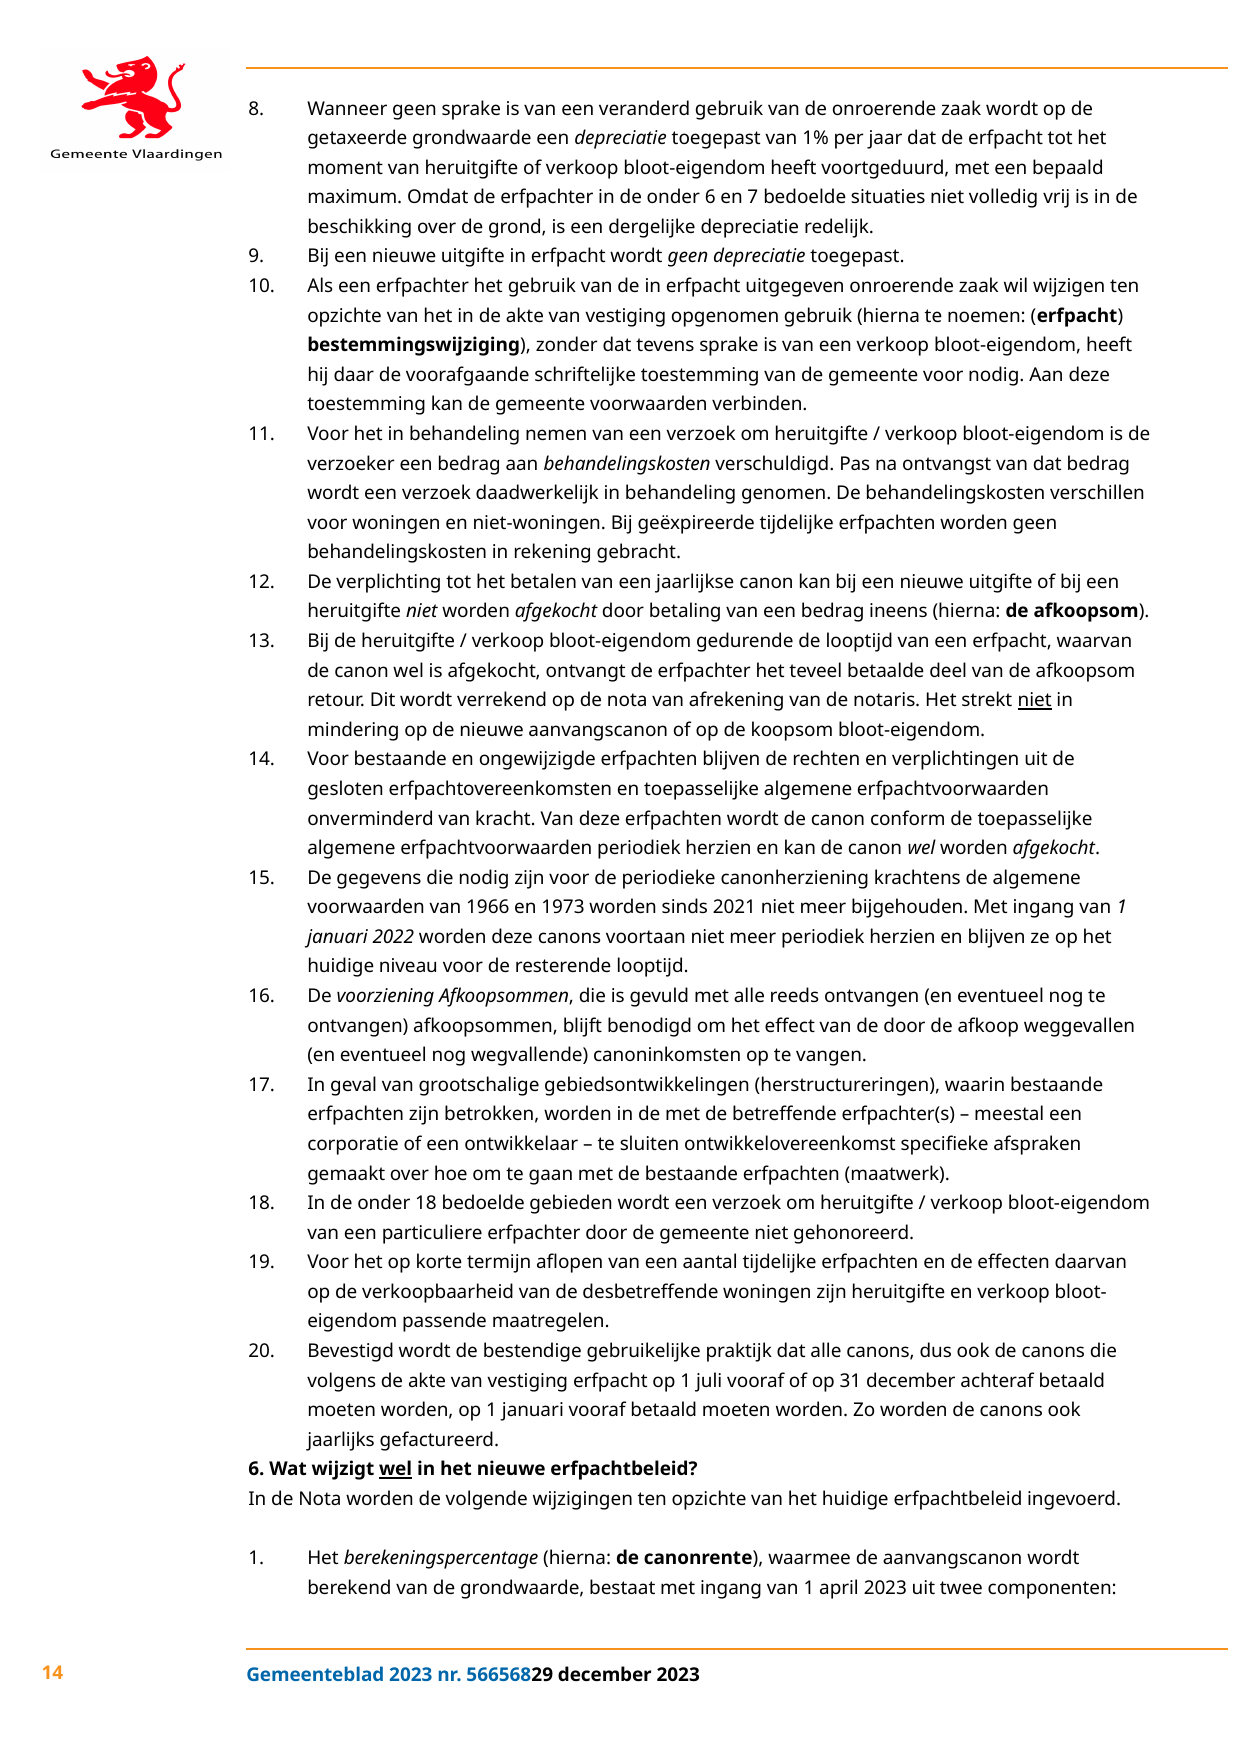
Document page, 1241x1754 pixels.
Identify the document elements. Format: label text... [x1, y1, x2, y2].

list Als een erfpachter het gebruik van de in erfpacht uitgegeven onroerende zaak wil wijzigen ten opzichte van het in de akte van vestiging opgenomen gebruik (hierna te noemen: (erfpacht) bestemmingswijziging), zonder dat tevens sprake is van een verkoop bloot-eigendom, heeft hij daar de voorafgaande schriftelijke toestemming van de gemeente voor nodig. Aan deze toestemming kan de gemeente voorwaarden verbinden. [248, 272, 1152, 416]
list Voor het in behandeling nemen van een verzoek om heruitgifte / verkoop bloot-eigendom is de verzoeker een bedrag aan behandelingskosten verschuldigd. Pas na ontvangst van dat bedrag wordt een verzoek daadwerkelijk in behandeling genomen. De behandelingskosten verschillen voor woningen en niet-woningen. Bij geëxpireerde tijdelijke erfpachten worden geen behandelingskosten in rekening gebracht. [248, 420, 1152, 564]
list De gegevens die nodig zijn voor de periodieke canonherziening krachtens de algemene voorwaarden van 1966 en 1973 worden sinds 2021 niet meer bijgehouden. Met ingang van 1 januari 2022 worden deze canons voortaan niet meer periodiek herzien en blijven ze op het huidige niveau voor de resterende looptijd. [248, 864, 1152, 978]
list Voor bestaande en ongewijzigde erfpachten blijven de rechten en verplichtingen uit de gesloten erfpachtovereenkomsten en toepasselijke algemene erfpachtvoorwaarden onverminderd van kracht. Van deze erfpachten wordt de canon conform de toepasselijke algemene erfpachtvoorwaarden periodiek herzien en kan de canon wel worden afgekocht. [248, 746, 1152, 860]
list Wanneer geen sprake is van een veranderd gebruik van de onroerende zaak wordt op de getaxeerde grondwaarde een depreciatie toegepast van 1% per jaar dat de erfpacht tot het moment van heruitgifte of verkoop bloot-eigendom heeft voortgeduurd, met een bepaald maximum. Omdat de erfpachter in de onder 6 en 7 bedoelde situaties niet volledig vrij is in de beschikking over de grond, is een dergelijke depreciatie redelijk. [248, 95, 1152, 239]
list Bij de heruitgifte / verkoop bloot-eigendom gedurende de looptijd van een erfpacht, waarvan de canon wel is afgekocht, ontvangt de erfpachter het teveel betaalde deel van de afkoopsom retour. Dit wordt verrekend op de nota van afrekening van de notaris. Het strekt niet in mindering op de nieuwe aanvangscanon of op de koopsom bloot-eigendom. [248, 627, 1152, 742]
text 6. Wat wijzigt wel in het nieuwe erfpachtbeleid? [248, 1456, 1152, 1481]
list Voor het op korte termijn aflopen van een aantal tijdelijke erfpachten en de effecten daarvan op de verkoopbaarheid van de desbetreffende woningen zijn heruitgifte en verkoop bloot-eigendom passende maatregelen. [248, 1248, 1152, 1333]
picture [41, 47, 231, 172]
list In de onder 18 bedoelde gebieden wordt een verzoek om heruitgifte / verkoop bloot-eigendom van een particuliere erfpachter door de gemeente niet gehonoreerd. [248, 1189, 1152, 1245]
list De voorziening Afkoopsommen, die is gevuld met alle reeds ontvangen (en eventueel nog te ontvangen) afkoopsommen, blijft benodigd om het effect van de door de afkoop weggevallen (en eventueel nog wegvallende) canoninkomsten op te vangen. [248, 982, 1152, 1067]
list De verplichting tot het betalen van een jaarlijkse canon kan bij een nieuwe uitgifte of bij een heruitgifte niet worden afgekocht door betaling van een bedrag ineens (hierna: de afkoopsom). [248, 568, 1152, 623]
list In geval van grootschalige gebiedsontwikkelingen (herstructureringen), waarin bestaande erfpachten zijn betrokken, worden in de met de betreffende erfpachter(s) – meestal een corporatie of een ontwikkelaar – te sluiten ontwikkelovereenkomst specifieke afspraken gemaakt over hoe om te gaan met de bestaande erfpachten (maatwerk). [248, 1071, 1152, 1186]
list Bij een nieuwe uitgifte in erfpacht wordt geen depreciatie toegepast. [248, 243, 1152, 268]
text In de Nota worden de volgende wijzigingen ten opzichte van het huidige erfpachtbeleid ingevoerd. [248, 1485, 1152, 1511]
list Bevestigd wordt de bestendige gebruikelijke praktijk dat alle canons, dus ook de canons die volgens de akte van vestiging erfpacht op 1 juli vooraf of op 31 december achteraf betaald moeten worden, op 1 januari vooraf betaald moeten worden. Zo worden de canons ook jaarlijks gefactureerd. [248, 1337, 1152, 1452]
list Het berekeningspercentage (hierna: de canonrente), waarmee de aanvangscanon wordt berekend van de grondwaarde, bestaat met ingang van 1 april 2023 uit twee componenten: [248, 1544, 1152, 1600]
